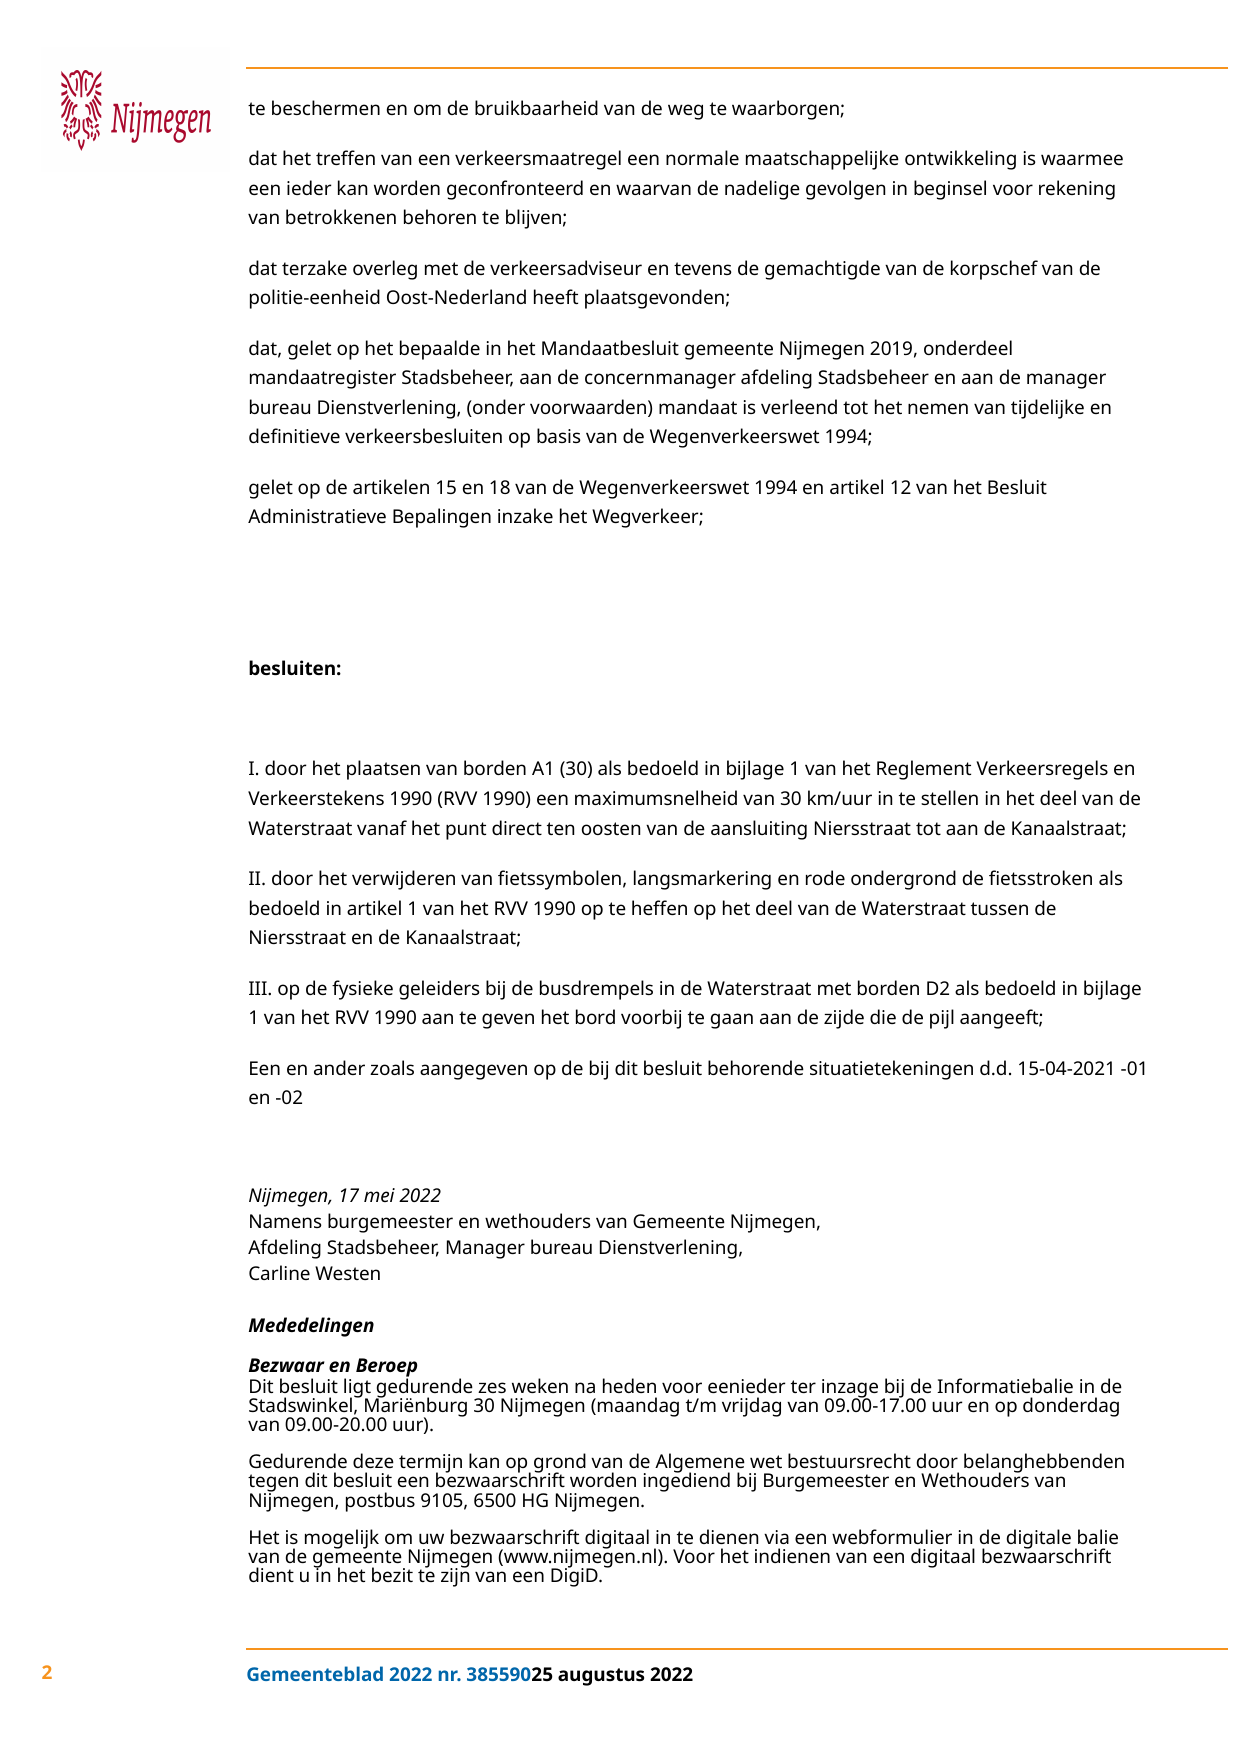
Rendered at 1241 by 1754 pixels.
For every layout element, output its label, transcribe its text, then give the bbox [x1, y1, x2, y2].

text Bezwaar en Beroep [248, 1352, 1152, 1378]
text Een en ander zoals aangegeven op de bij dit besluit behorende situatietekeningen d.d. 15-04-2021 -01 en -02 [248, 1055, 1152, 1110]
text Gedurende deze termijn kan op grond van de Algemene wet bestuursrecht door belanghebbenden tegen dit besluit een bezwaarschrift worden ingediend bij Burgemeester en Wethouders van Nijmegen, postbus 9105, 6500 HG Nijmegen. [248, 1453, 1152, 1511]
text te beschermen en om de bruikbaarheid van de weg te waarborgen; [248, 95, 1152, 121]
text Namens burgemeester en wethouders van Gemeente Nijmegen, [248, 1208, 1152, 1234]
text besluiten: [248, 655, 1152, 681]
text I. door het plaatsen van borden A1 (30) als bedoeld in bijlage 1 van het Reglement Verkeersregels en Verkeerstekens 1990 (RVV 1990) een maximumsnelheid van 30 km/uur in te stellen in het deel van de Waterstraat vanaf het punt direct ten oosten van de aansluiting Niersstraat tot aan de Kanaalstraat; [248, 756, 1152, 841]
text Mededelingen [248, 1313, 1152, 1338]
text dat terzake overleg met de verkeersadviseur en tevens de gemachtigde van de korpschef van de politie-eenheid Oost-Nederland heeft plaatsgevonden; [248, 255, 1152, 310]
text Carline Westen [248, 1260, 1152, 1286]
text dat, gelet op het bepaalde in het Mandaatbesluit gemeente Nijmegen 2019, onderdeel mandaatregister Stadsbeheer, aan de concernmanager afdeling Stadsbeheer en aan de manager bureau Dienstverlening, (onder voorwaarden) mandaat is verleend tot het nemen van tijdelijke en definitieve verkeersbesluiten op basis van de Wegenverkeerswet 1994; [248, 335, 1152, 449]
text III. op de fysieke geleiders bij de busdrempels in de Waterstraat met borden D2 als bedoeld in bijlage 1 van het RVV 1990 aan te geven het bord voorbij te gaan aan de zijde die de pijl aangeeft; [248, 975, 1152, 1030]
text Afdeling Stadsbeheer, Manager bureau Dienstverlening, [248, 1234, 1152, 1260]
text gelet op de artikelen 15 en 18 van de Wegenverkeerswet 1994 en artikel 12 van het Besluit Administratieve Bepalingen inzake het Wegverkeer; [248, 474, 1152, 529]
text Dit besluit ligt gedurende zes weken na heden voor eenieder ter inzage bij de Informatiebalie in de Stadswinkel, Mariënburg 30 Nijmegen (maandag t/m vrijdag van 09.00-17.00 uur en op donderdag van 09.00-20.00 uur). [248, 1378, 1152, 1436]
text dat het treffen van een verkeersmaatregel een normale maatschappelijke ontwikkeling is waarmee een ieder kan worden geconfronteerd en waarvan de nadelige gevolgen in beginsel voor rekening van betrokkenen behoren te blijven; [248, 145, 1152, 230]
text II. door het verwijderen van fietssymbolen, langsmarkering en rode ondergrond de fietsstroken als bedoeld in artikel 1 van het RVV 1990 op te heffen op het deel van de Waterstraat tussen de Niersstraat en de Kanaalstraat; [248, 865, 1152, 950]
text Het is mogelijk om uw bezwaarschrift digitaal in te dienen via een webformulier in de digitale balie van de gemeente Nijmegen (www.nijmegen.nl). Voor het indienen van een digitaal bezwaarschrift dient u in het bezit te zijn van een DigiD. [248, 1529, 1152, 1587]
text Nijmegen, 17 mei 2022 [248, 1183, 1152, 1208]
picture [41, 47, 231, 172]
